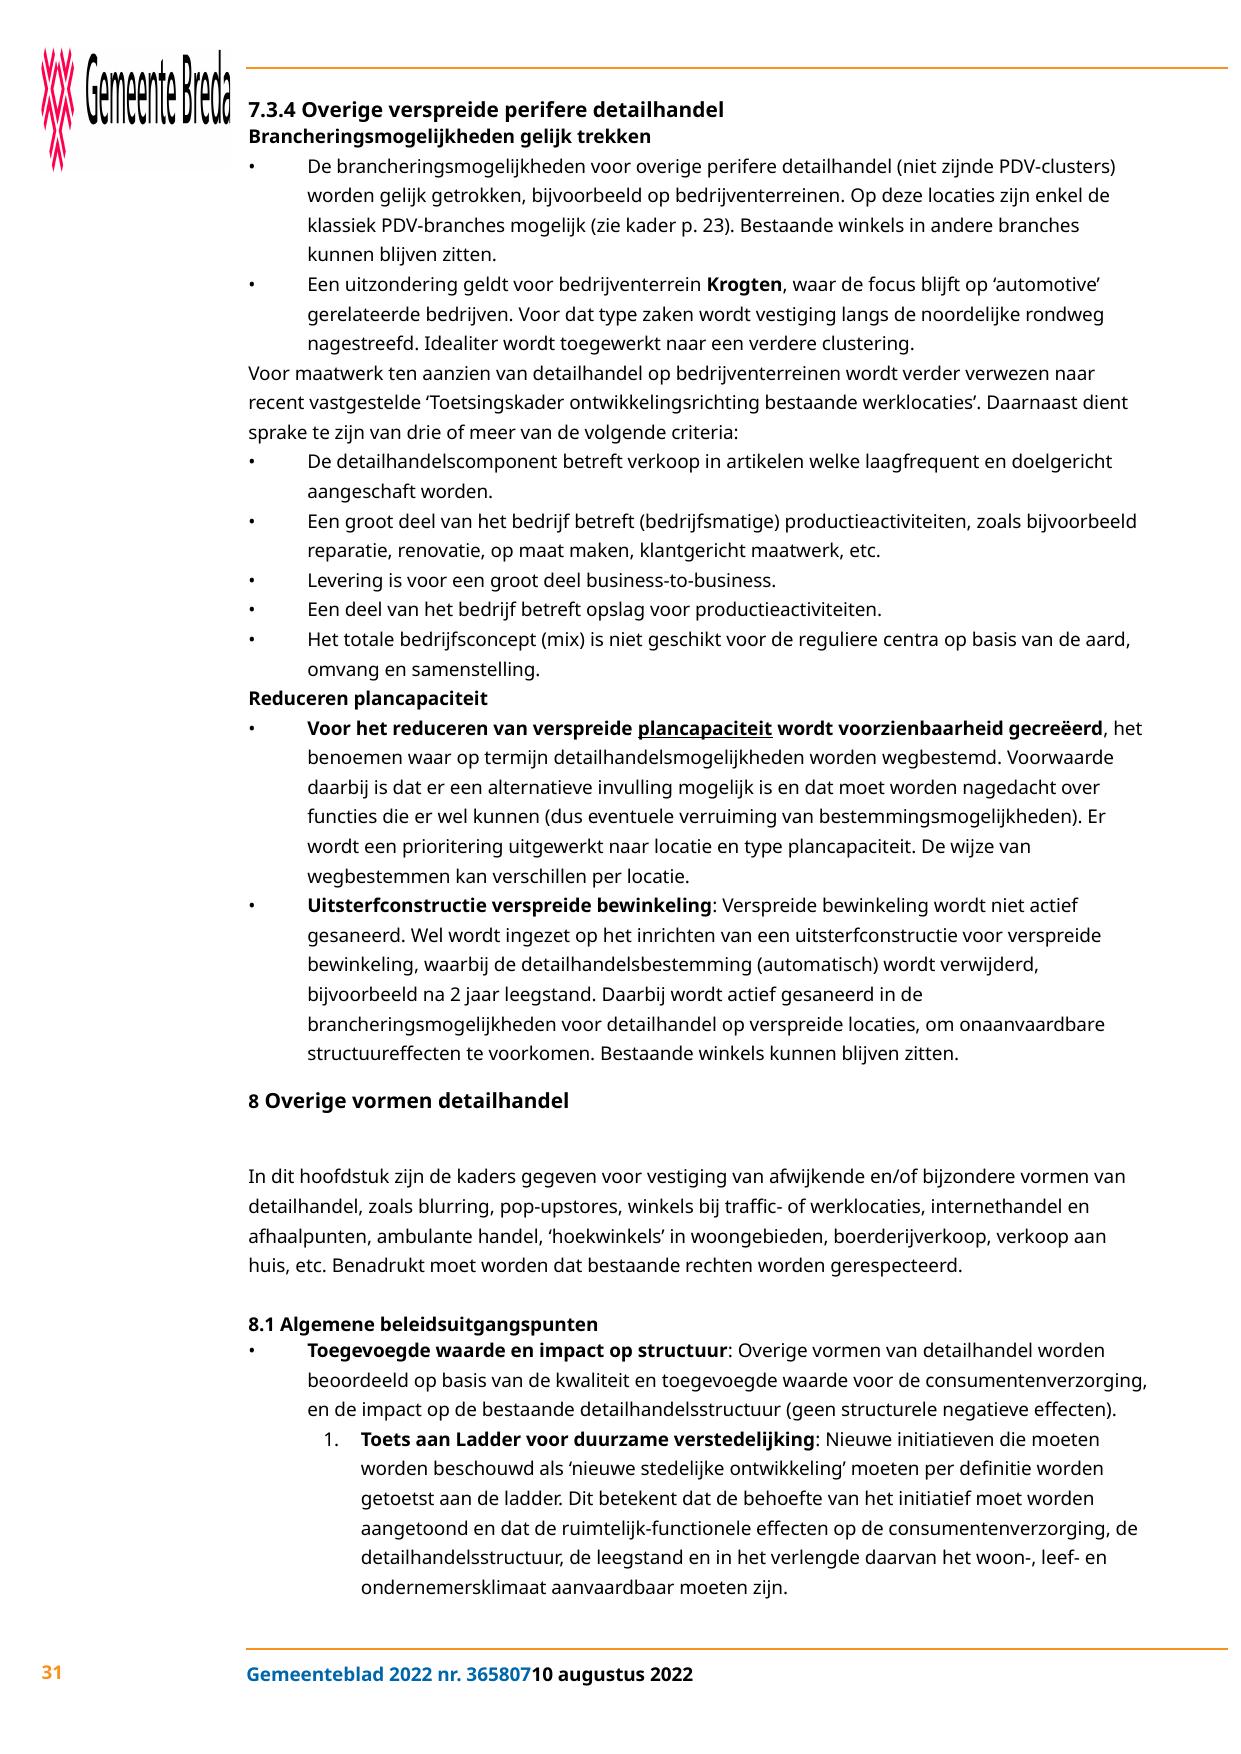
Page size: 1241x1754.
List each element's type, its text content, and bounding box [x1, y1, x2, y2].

text 8 Overige vormen detailhandel [248, 1086, 1152, 1114]
list Toets aan Ladder voor duurzame verstedelijking: Nieuwe initiatieven die moeten worden beschouwd als ‘nieuwe stedelijke ontwikkeling’ moeten per definitie worden getoetst aan de ladder. Dit betekent dat de behoefte van het initiatief moet worden aangetoond en dat de ruimtelijk-functionele effecten op de consumentenverzorging, de detailhandelsstructuur, de leegstand en in het verlengde daarvan het woon-, leef- en ondernemersklimaat aanvaardbaar moeten zijn. [323, 1426, 1152, 1600]
text 7.3.4 Overige verspreide perifere detailhandel [248, 95, 1152, 123]
list De detailhandelscomponent betreft verkoop in artikelen welke laagfrequent en doelgericht aangeschaft worden. [248, 449, 1152, 504]
text 8.1 Algemene beleidsuitgangspunten [248, 1312, 1152, 1337]
list Uitsterfconstructie verspreide bewinkeling: Verspreide bewinkeling wordt niet actief gesaneerd. Wel wordt ingezet op het inrichten van een uitsterfconstructie voor verspreide bewinkeling, waarbij de detailhandelsbestemming (automatisch) wordt verwijderd, bijvoorbeeld na 2 jaar leegstand. Daarbij wordt actief gesaneerd in de brancheringsmogelijkheden voor detailhandel op verspreide locaties, om onaanvaardbare structuureffecten te voorkomen. Bestaande winkels kunnen blijven zitten. [248, 892, 1152, 1066]
list Toegevoegde waarde en impact op structuur: Overige vormen van detailhandel worden beoordeeld op basis van de kwaliteit en toegevoegde waarde voor de consumentenverzorging, en de impact op de bestaande detailhandelsstructuur (geen structurele negatieve effecten). [248, 1337, 1152, 1422]
list Voor het reduceren van verspreide plancapaciteit wordt voorzienbaarheid gecreëerd, het benoemen waar op termijn detailhandelsmogelijkheden worden wegbestemd. Voorwaarde daarbij is dat er een alternatieve invulling mogelijk is en dat moet worden nagedacht over functies die er wel kunnen (dus eventuele verruiming van bestemmingsmogelijkheden). Er wordt een prioritering uitgewerkt naar locatie en type plancapaciteit. De wijze van wegbestemmen kan verschillen per locatie. [248, 715, 1152, 888]
text Reduceren plancapaciteit [248, 685, 1152, 711]
list Een uitzondering geldt voor bedrijventerrein Krogten, waar de focus blijft op ‘automotive’ gerelateerde bedrijven. Voor dat type zaken wordt vestiging langs de noordelijke rondweg nagestreefd. Idealiter wordt toegewerkt naar een verdere clustering. [248, 271, 1152, 356]
list Levering is voor een groot deel business-to-business. [248, 567, 1152, 593]
list Het totale bedrijfsconcept (mix) is niet geschikt voor de reguliere centra op basis van de aard, omvang en samenstelling. [248, 626, 1152, 681]
text Voor maatwerk ten aanzien van detailhandel op bedrijventerreinen wordt verder verwezen naar recent vastgestelde ‘Toetsingskader ontwikkelingsrichting bestaande werklocaties’. Daarnaast dient sprake te zijn van drie of meer van de volgende criteria: [248, 360, 1152, 445]
text Brancheringsmogelijkheden gelijk trekken [248, 123, 1152, 149]
list De brancheringsmogelijkheden voor overige perifere detailhandel (niet zijnde PDV-clusters) worden gelijk getrokken, bijvoorbeeld op bedrijventerreinen. Op deze locaties zijn enkel de klassiek PDV-branches mogelijk (zie kader p. 23). Bestaande winkels in andere branches kunnen blijven zitten. [248, 153, 1152, 267]
picture [41, 47, 231, 172]
list Een groot deel van het bedrijf betreft (bedrijfsmatige) productieactiviteiten, zoals bijvoorbeeld reparatie, renovatie, op maat maken, klantgericht maatwerk, etc. [248, 508, 1152, 563]
text In dit hoofdstuk zijn de kaders gegeven voor vestiging van afwijkende en/of bijzondere vormen van detailhandel, zoals blurring, pop-upstores, winkels bij traffic- of werklocaties, internethandel en afhaalpunten, ambulante handel, ‘hoekwinkels’ in woongebieden, boerderijverkoop, verkoop aan huis, etc. Benadrukt moet worden dat bestaande rechten worden gerespecteerd. [248, 1164, 1152, 1278]
list Een deel van het bedrijf betreft opslag voor productieactiviteiten. [248, 597, 1152, 622]
